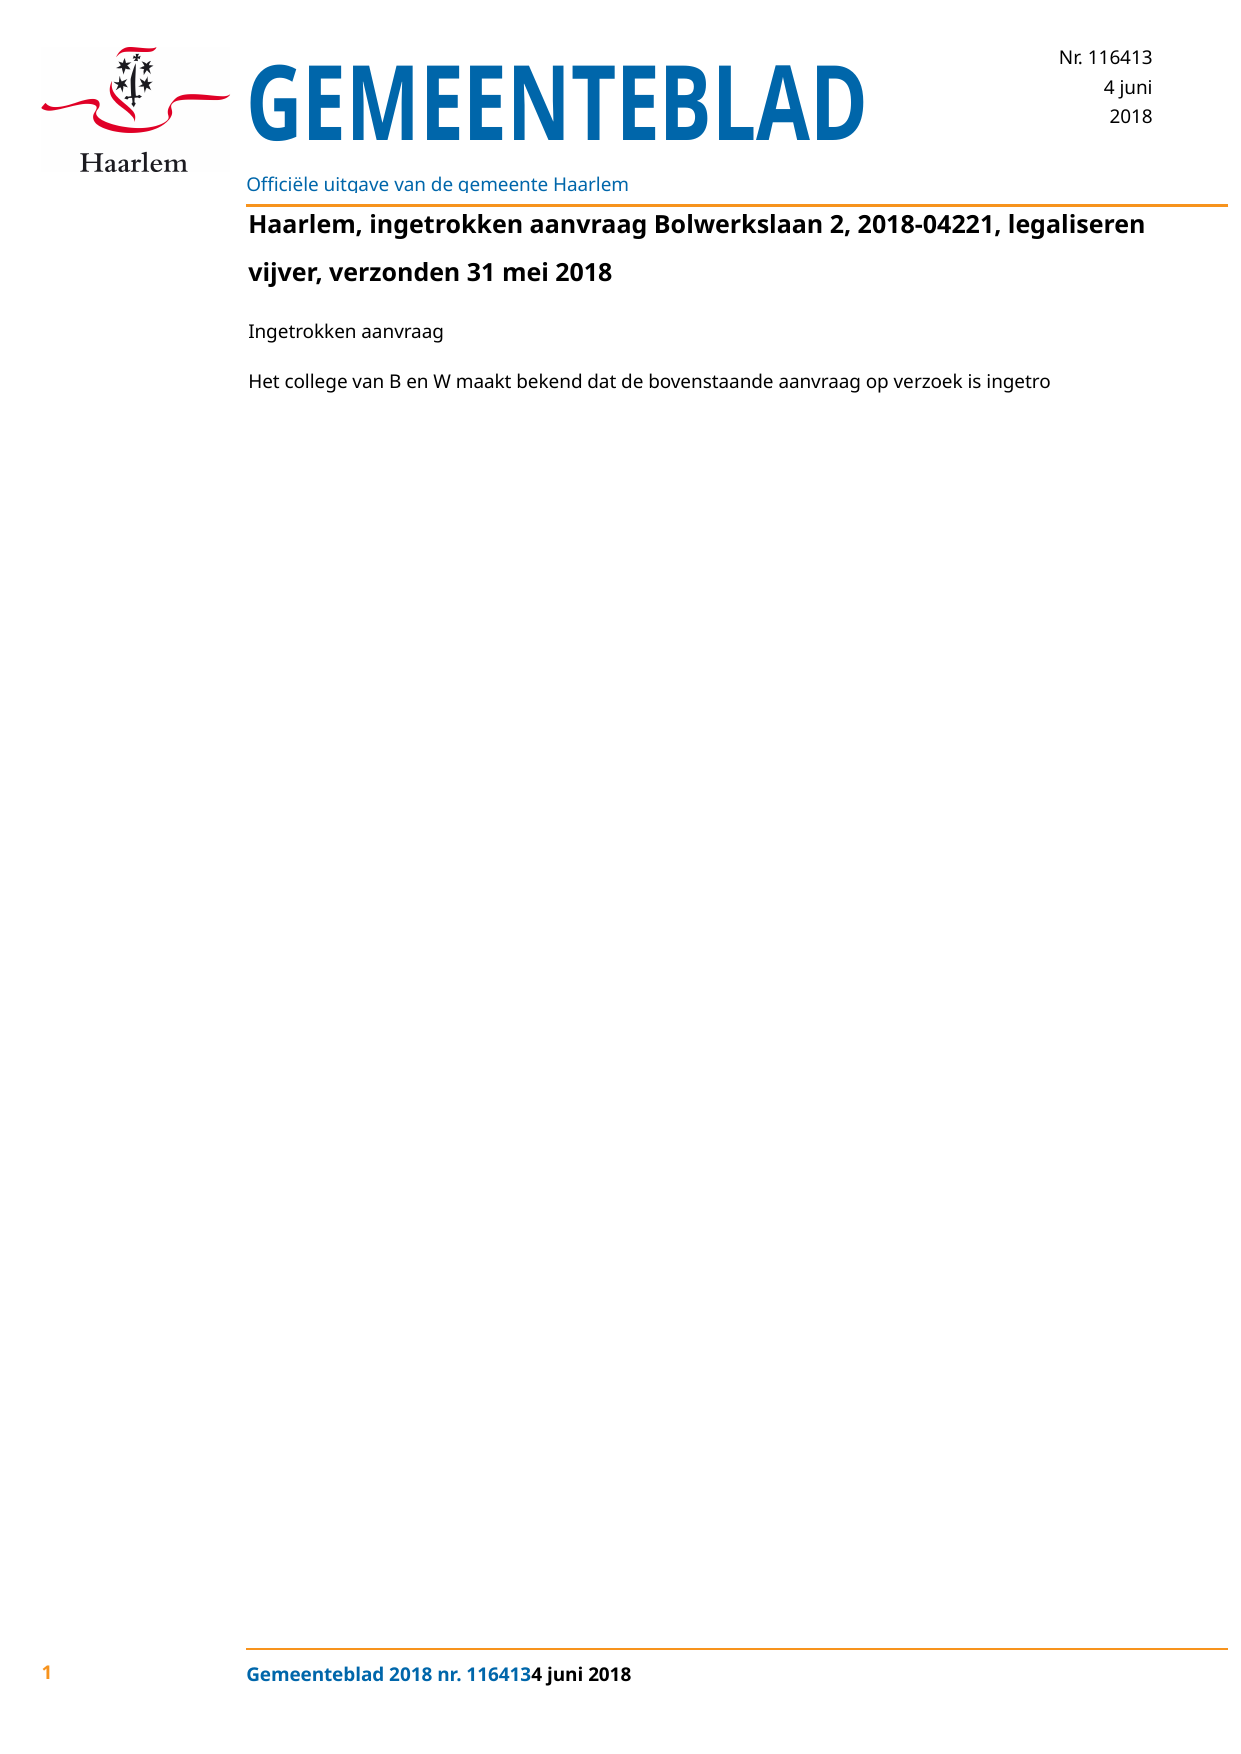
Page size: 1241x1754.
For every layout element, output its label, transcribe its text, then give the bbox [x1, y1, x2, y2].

text Ingetrokken aanvraag [248, 318, 1152, 344]
text Haarlem, ingetrokken aanvraag Bolwerkslaan 2, 2018-04221, legaliseren vijver, verzonden 31 mei 2018 [248, 207, 1152, 288]
picture [41, 47, 231, 172]
text Het college van B en W maakt bekend dat de bovenstaande aanvraag op verzoek is ingetro [248, 368, 1152, 394]
